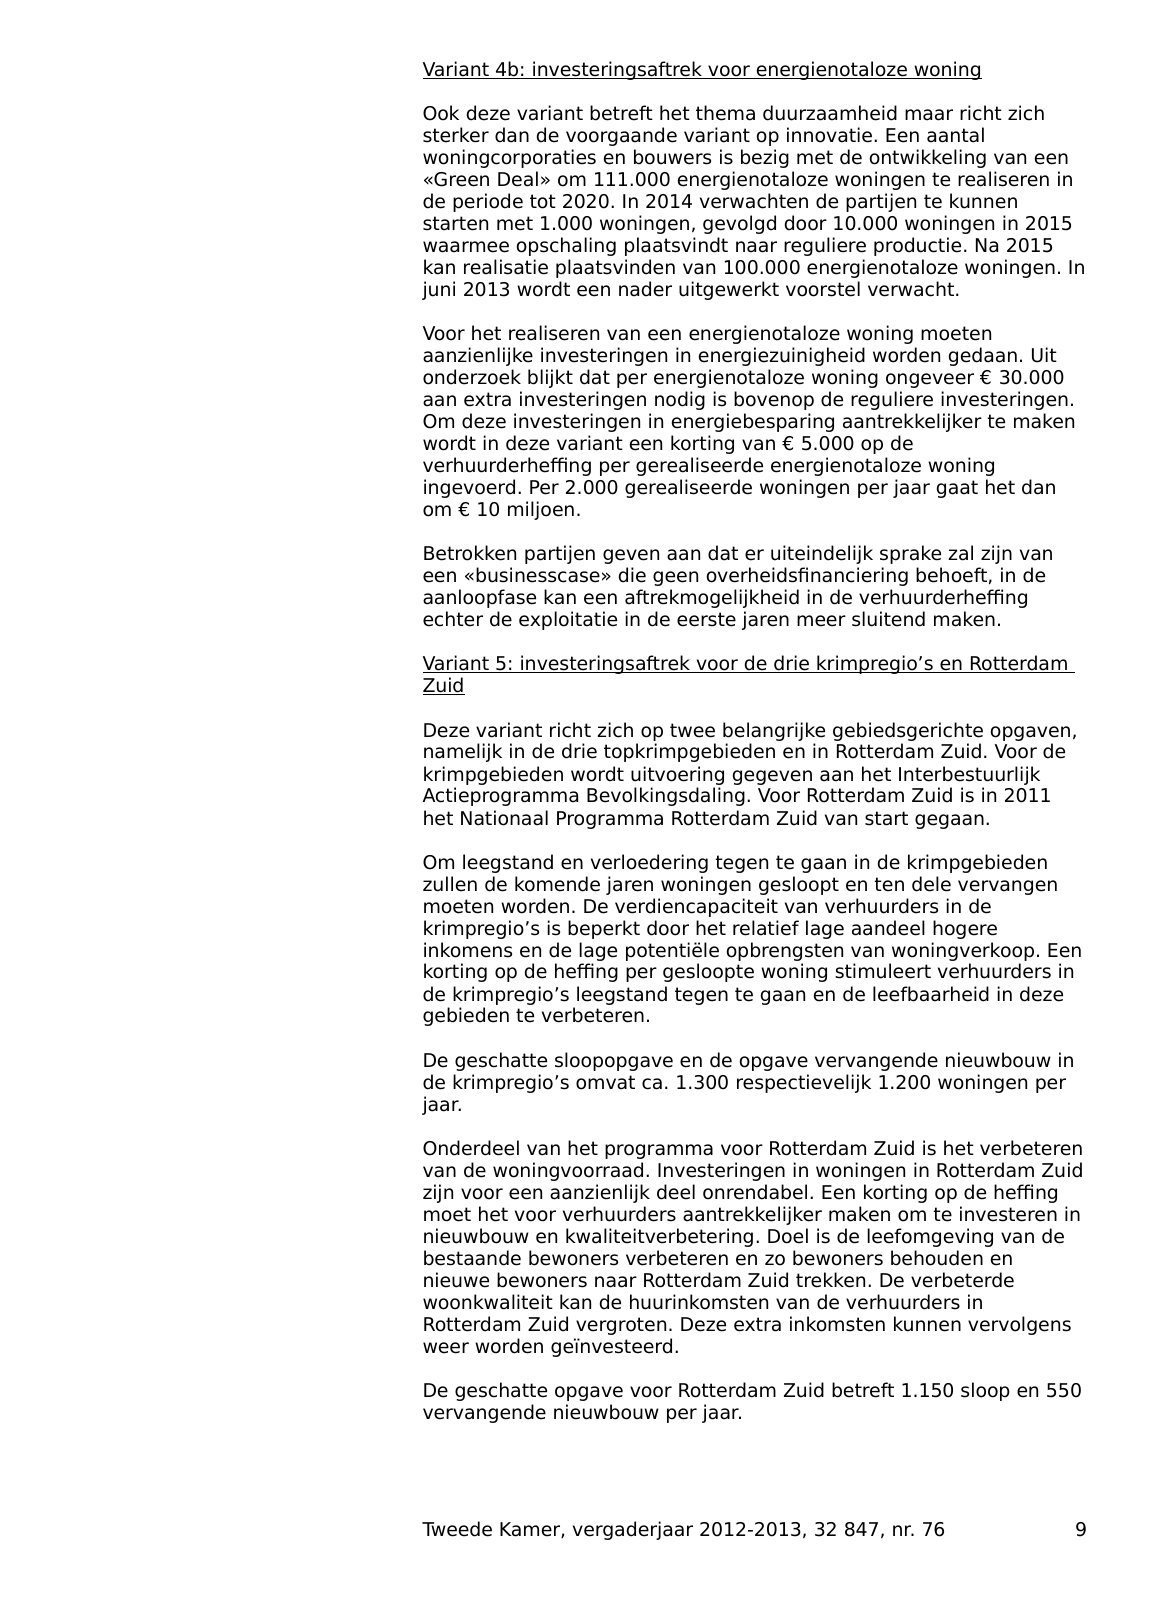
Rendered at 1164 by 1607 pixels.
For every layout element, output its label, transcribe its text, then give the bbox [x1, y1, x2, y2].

text Onderdeel van het programma voor Rotterdam Zuid is het verbeteren van de woningvoorraad. Investeringen in woningen in Rotterdam Zuid zijn voor een aanzienlijk deel onrendabel. Een korting op de heffing moet het voor verhuurders aantrekkelijker maken om te investeren in nieuwbouw en kwaliteitverbetering. Doel is de leefomgeving van de bestaande bewoners verbeteren en zo bewoners behouden en nieuwe bewoners naar Rotterdam Zuid trekken. De verbeterde woonkwaliteit kan de huurinkomsten van de verhuurders in Rotterdam Zuid vergroten. Deze extra inkomsten kunnen vervolgens weer worden geïnvesteerd. [422, 1138, 1087, 1357]
text Deze variant richt zich op twee belangrijke gebiedsgerichte opgaven, namelijk in de drie topkrimpgebieden en in Rotterdam Zuid. Voor de krimpgebieden wordt uitvoering gegeven aan het Interbestuurlijk Actieprogramma Bevolkingsdaling. Voor Rotterdam Zuid is in 2011 het Nationaal Programma Rotterdam Zuid van start gegaan. [422, 719, 1087, 829]
text Om leegstand en verloedering tegen te gaan in de krimpgebieden zullen de komende jaren woningen gesloopt en ten dele vervangen moeten worden. De verdiencapaciteit van verhuurders in de krimpregio’s is beperkt door het relatief lage aandeel hogere inkomens en de lage potentiële opbrengsten van woningverkoop. Een korting op de heffing per gesloopte woning stimuleert verhuurders in de krimpregio’s leegstand tegen te gaan en de leefbaarheid in deze gebieden te verbeteren. [422, 852, 1087, 1027]
text De geschatte opgave voor Rotterdam Zuid betreft 1.150 sloop en 550 vervangende nieuwbouw per jaar. [422, 1380, 1087, 1424]
subtitle Variant 4b: investeringsaftrek voor energienotaloze woning [422, 59, 1087, 81]
subtitle Variant 5: investeringsaftrek voor de drie krimpregio’s en Rotterdam Zuid [422, 653, 1087, 697]
text Betrokken partijen geven aan dat er uiteindelijk sprake zal zijn van een «businesscase» die geen overheidsfinanciering behoeft, in de aanloopfase kan een aftrekmogelijkheid in de verhuurderheffing echter de exploitatie in de eerste jaren meer sluitend maken. [422, 543, 1087, 631]
text Voor het realiseren van een energienotaloze woning moeten aanzienlijke investeringen in energiezuinigheid worden gedaan. Uit onderzoek blijkt dat per energienotaloze woning ongeveer € 30.000 aan extra investeringen nodig is bovenop de reguliere investeringen. Om deze investeringen in energiebesparing aantrekkelijker te maken wordt in deze variant een korting van € 5.000 op de verhuurderheffing per gerealiseerde energienotaloze woning ingevoerd. Per 2.000 gerealiseerde woningen per jaar gaat het dan om € 10 miljoen. [422, 323, 1087, 521]
text De geschatte sloopopgave en de opgave vervangende nieuwbouw in de krimpregio’s omvat ca. 1.300 respectievelijk 1.200 woningen per jaar. [422, 1049, 1087, 1116]
text Ook deze variant betreft het thema duurzaamheid maar richt zich sterker dan de voorgaande variant op innovatie. Een aantal woningcorporaties en bouwers is bezig met de ontwikkeling van een «Green Deal» om 111.000 energienotaloze woningen te realiseren in de periode tot 2020. In 2014 verwachten de partijen te kunnen starten met 1.000 woningen, gevolgd door 10.000 woningen in 2015 waarmee opschaling plaatsvindt naar reguliere productie. Na 2015 kan realisatie plaatsvinden van 100.000 energienotaloze woningen. In juni 2013 wordt een nader uitgewerkt voorstel verwacht. [422, 103, 1087, 301]
